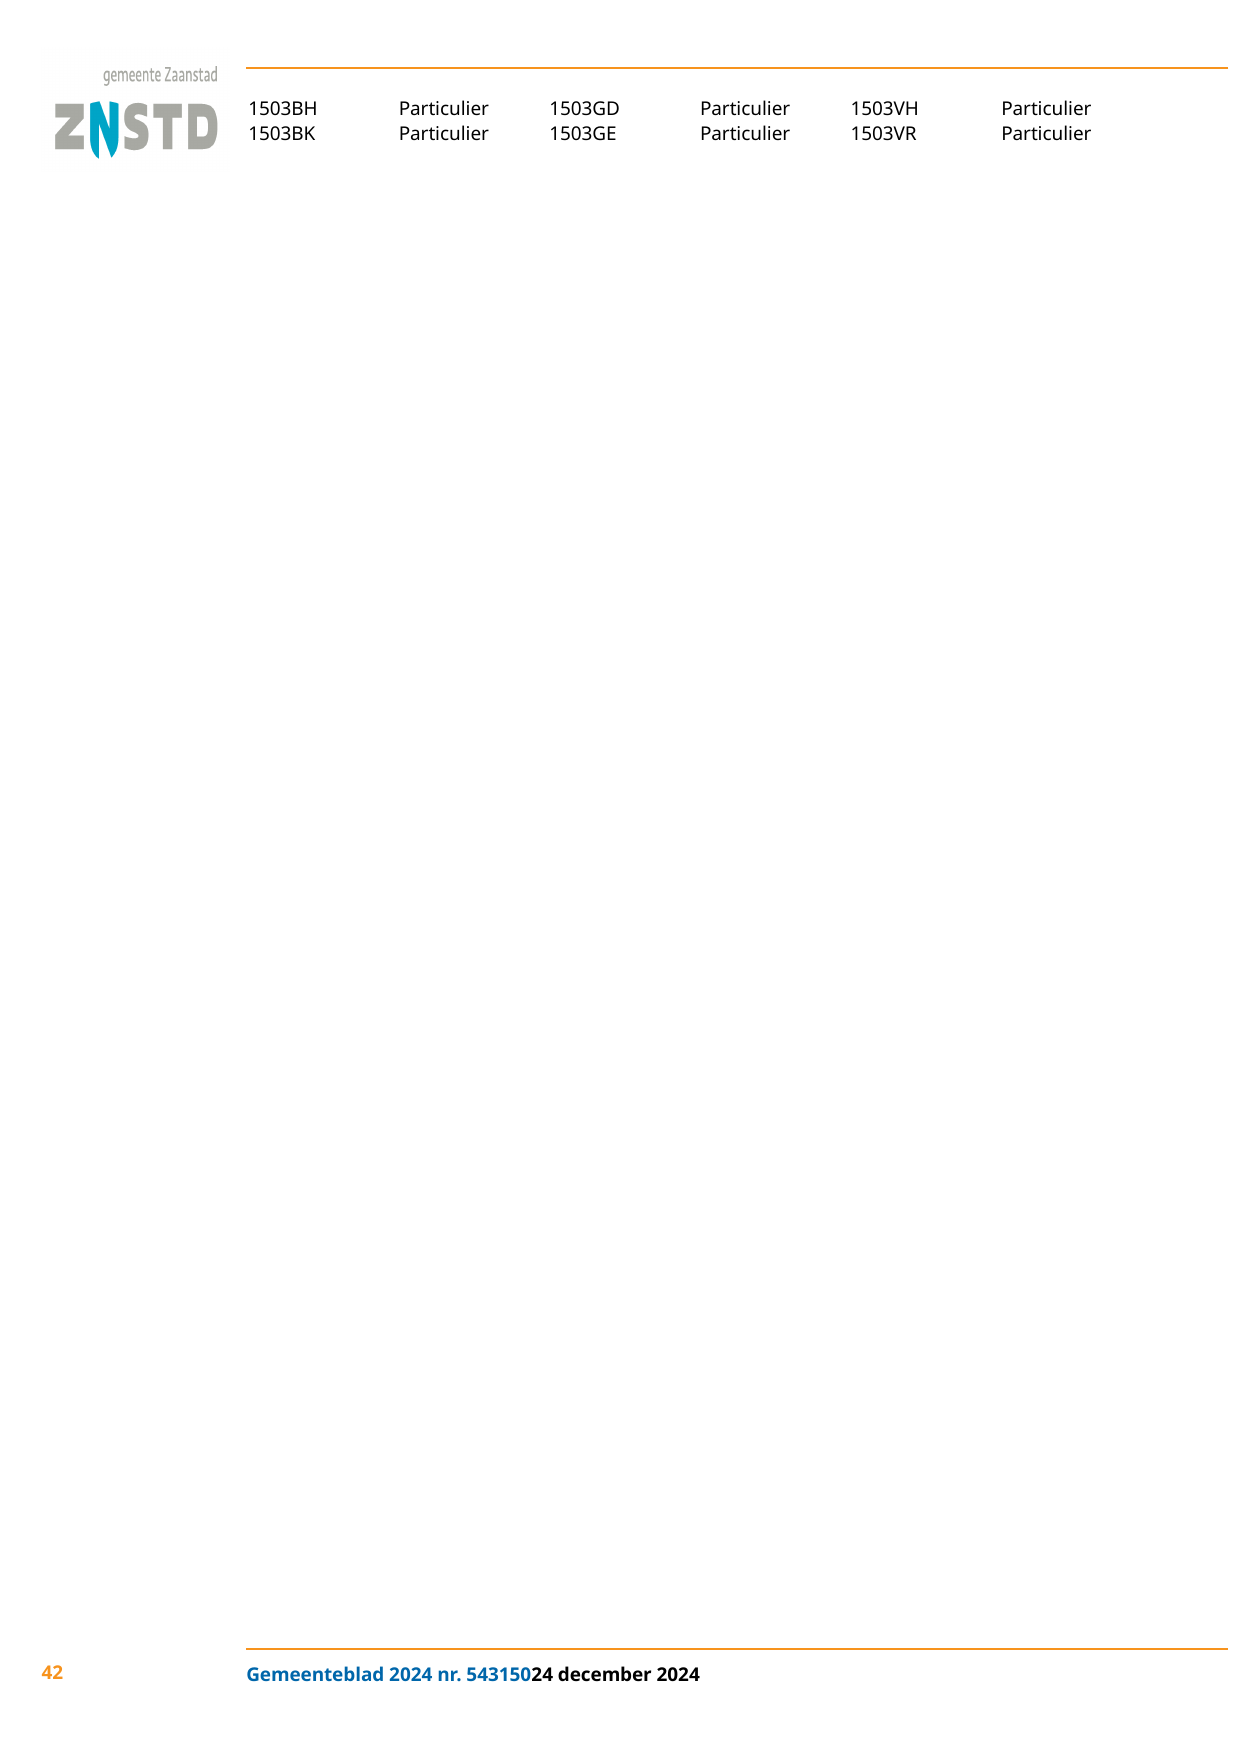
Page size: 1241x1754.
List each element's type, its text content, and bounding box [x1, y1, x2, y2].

table_cell 1503GE [549, 121, 700, 146]
table_cell Particulier [1001, 121, 1152, 146]
table_cell Particulier [1001, 95, 1152, 121]
table_cell 1503GD [549, 95, 700, 121]
table_cell 1503VR [850, 121, 1001, 146]
table_cell Particulier [700, 95, 850, 121]
table_cell 1503BH [248, 95, 398, 121]
table_cell Particulier [399, 121, 549, 146]
picture [41, 47, 231, 172]
table_cell 1503VH [850, 95, 1001, 121]
table_cell Particulier [399, 95, 549, 121]
table_cell 1503BK [248, 121, 398, 146]
table_cell Particulier [700, 121, 850, 146]
